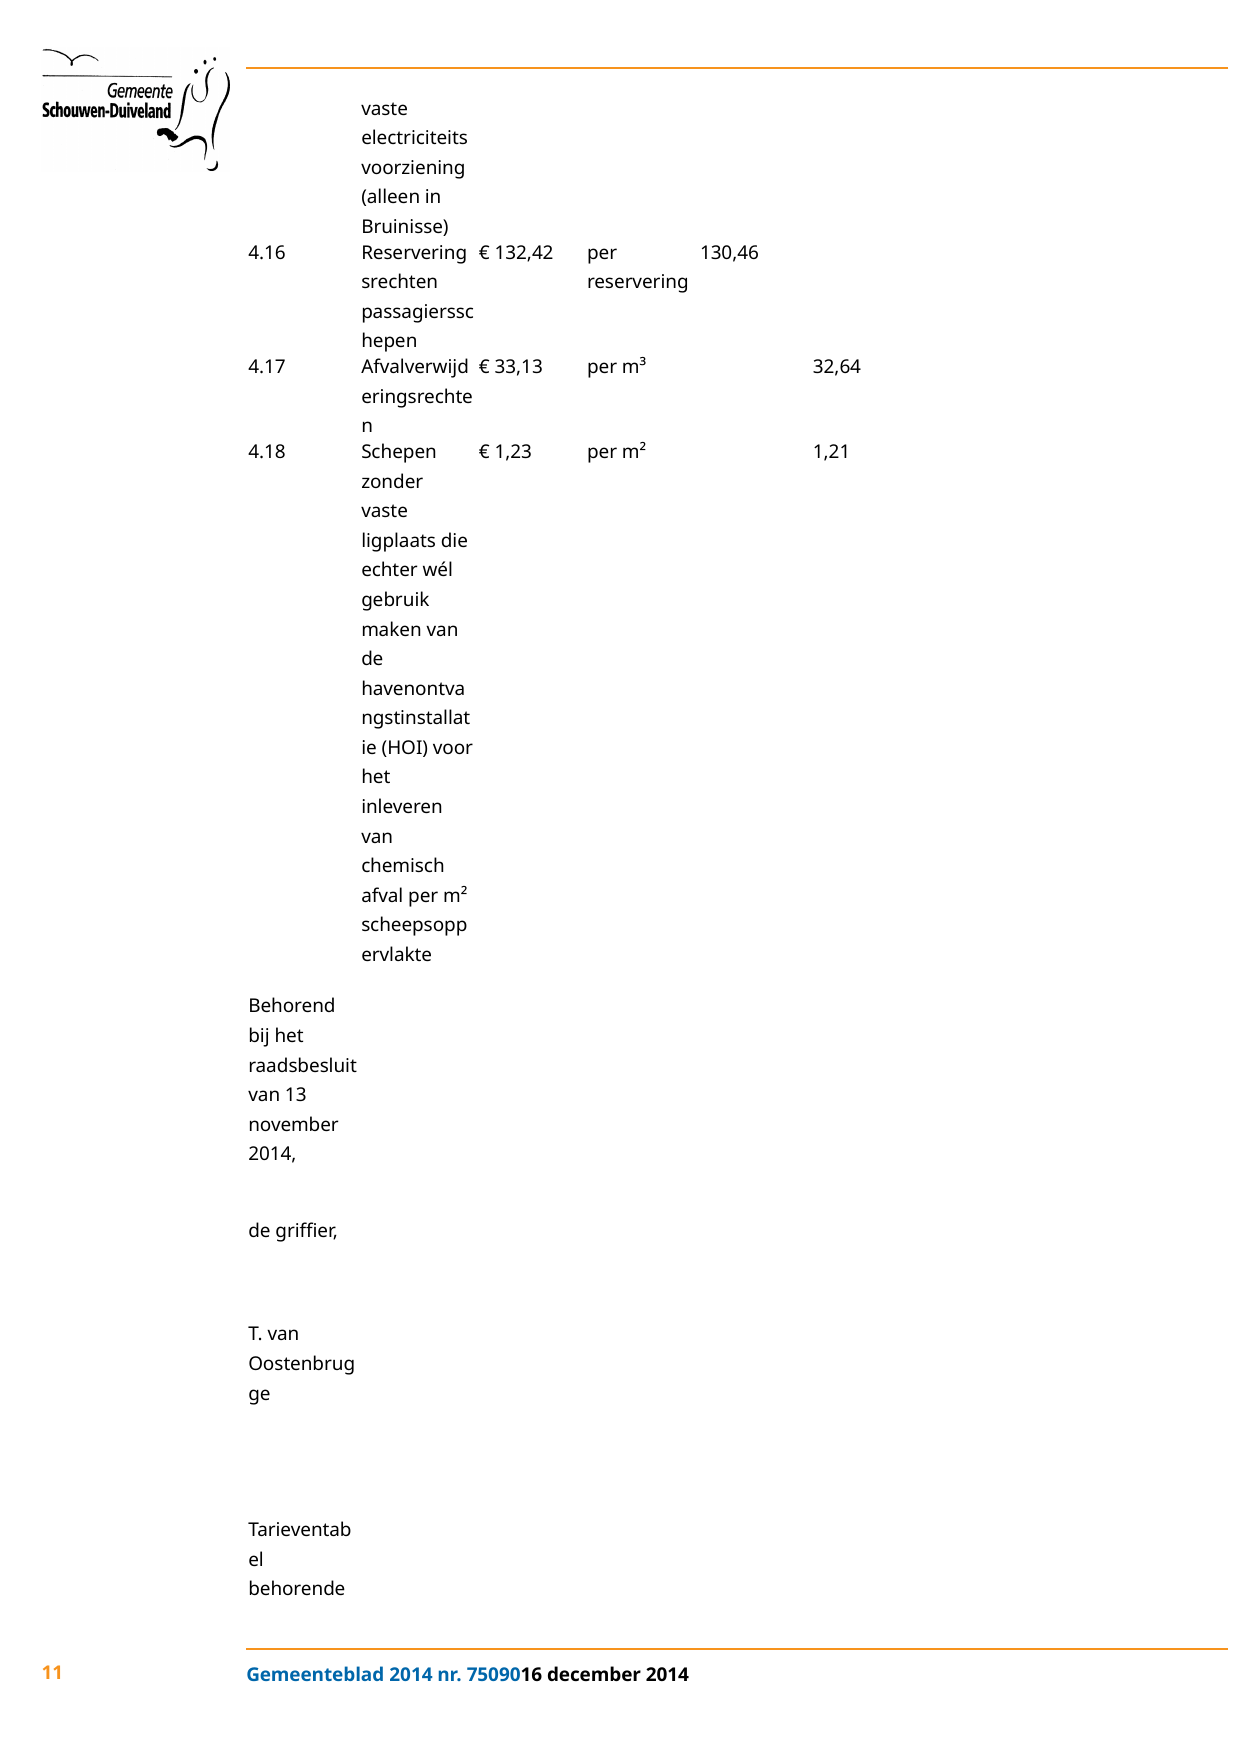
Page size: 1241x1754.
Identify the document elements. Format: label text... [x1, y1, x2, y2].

table_cell [813, 239, 926, 353]
table_cell [1039, 993, 1152, 1166]
table_cell [926, 353, 1038, 438]
table_cell Schepen zonder vaste ligplaats die echter wél gebruik maken van de havenontvangstinstallatie (HOI) voor het inleveren van chemisch afval per m² scheepsoppervlakte [361, 438, 474, 967]
table_cell [700, 1192, 813, 1218]
table_cell 1,21 [813, 438, 926, 967]
table_cell 4.17 [248, 353, 361, 438]
table_cell [474, 1295, 587, 1321]
table_cell [1039, 1166, 1152, 1192]
table_cell [926, 1269, 1038, 1295]
table_cell [587, 1218, 700, 1243]
table_cell per m³ [587, 353, 700, 438]
table_cell [361, 1295, 474, 1321]
table_cell [926, 1321, 1038, 1406]
table_cell [1039, 1269, 1152, 1295]
table_cell [1039, 1244, 1152, 1269]
table_cell [474, 1218, 587, 1243]
table_cell [474, 1192, 587, 1218]
table_cell [587, 1321, 700, 1406]
table_cell vaste electriciteitsvoorziening (alleen in Bruinisse) [361, 95, 474, 239]
table_cell per m² [587, 438, 700, 967]
table_cell [361, 1321, 474, 1406]
table_cell [1039, 967, 1152, 993]
table_cell [700, 353, 813, 438]
table_cell [1039, 1192, 1152, 1218]
table_cell [813, 1218, 926, 1243]
table_cell [813, 1269, 926, 1295]
table_cell [700, 1218, 813, 1243]
table_cell [474, 95, 587, 239]
table_cell [361, 967, 474, 993]
table_cell [700, 95, 813, 239]
table_cell [587, 1166, 700, 1192]
table_cell [474, 1321, 587, 1406]
table_cell [1039, 353, 1152, 438]
table_cell [926, 438, 1038, 967]
table_cell [813, 1244, 926, 1269]
table_cell [474, 1269, 587, 1295]
table_cell [813, 967, 926, 993]
table_cell [248, 95, 361, 239]
table_cell [1039, 95, 1152, 239]
table_cell [700, 1321, 813, 1406]
table_cell 32,64 [813, 353, 926, 438]
table_cell [474, 1166, 587, 1192]
table_cell [361, 1269, 474, 1295]
table_cell [474, 1244, 587, 1269]
table_cell [926, 993, 1038, 1166]
table_cell [587, 993, 700, 1166]
table_cell [700, 993, 813, 1166]
table_cell [587, 967, 700, 993]
table_cell [700, 1269, 813, 1295]
table_cell [587, 1192, 700, 1218]
table_cell [474, 993, 587, 1166]
table_cell [926, 239, 1038, 353]
table_cell Reserveringsrechten passagiersschepen [361, 239, 474, 353]
table_cell [248, 967, 361, 993]
table_cell [926, 1166, 1038, 1192]
table_cell [813, 95, 926, 239]
table_cell [587, 1244, 700, 1269]
table_cell [926, 1218, 1038, 1243]
table_cell [813, 1295, 926, 1321]
table_cell [361, 993, 474, 1166]
picture [41, 47, 231, 172]
table_cell [361, 1218, 474, 1243]
table_cell [587, 95, 700, 239]
table_header Tarieventabel behorende [248, 1516, 361, 1601]
table_header [361, 1516, 474, 1601]
table_cell [248, 1166, 361, 1192]
table_cell Behorend bij het raadsbesluit van 13 november 2014, [248, 993, 361, 1166]
table_cell [926, 1244, 1038, 1269]
table_cell [700, 1295, 813, 1321]
table_cell [361, 1244, 474, 1269]
table_cell [813, 1166, 926, 1192]
table_cell [926, 95, 1038, 239]
table_cell [248, 1295, 361, 1321]
table_cell [474, 967, 587, 993]
table_cell [248, 1244, 361, 1269]
table_cell [926, 967, 1038, 993]
table_cell [700, 1244, 813, 1269]
table_cell per reservering [587, 239, 700, 353]
table_cell de griffier, [248, 1218, 361, 1243]
table_cell € 1,23 [474, 438, 587, 967]
table_cell [361, 1166, 474, 1192]
table_cell [361, 1192, 474, 1218]
table_cell [248, 1192, 361, 1218]
table_cell [700, 1166, 813, 1192]
table_cell [587, 1295, 700, 1321]
table_cell € 33,13 [474, 353, 587, 438]
table_cell [700, 438, 813, 967]
table_cell 130,46 [700, 239, 813, 353]
table_cell [926, 1192, 1038, 1218]
table_cell [248, 1269, 361, 1295]
table_cell [700, 967, 813, 993]
table_cell [813, 993, 926, 1166]
table_cell [926, 1295, 1038, 1321]
table_cell 4.18 [248, 438, 361, 967]
table_header [474, 1516, 587, 1601]
table_cell T. van Oostenbrugge [248, 1321, 361, 1406]
table_cell 4.16 [248, 239, 361, 353]
table_cell [1039, 438, 1152, 967]
table_cell [587, 1269, 700, 1295]
table_cell [813, 1192, 926, 1218]
table_cell [813, 1321, 926, 1406]
table_cell Afvalverwijderingsrechten [361, 353, 474, 438]
table_cell [1039, 1295, 1152, 1321]
table_cell € 132,42 [474, 239, 587, 353]
